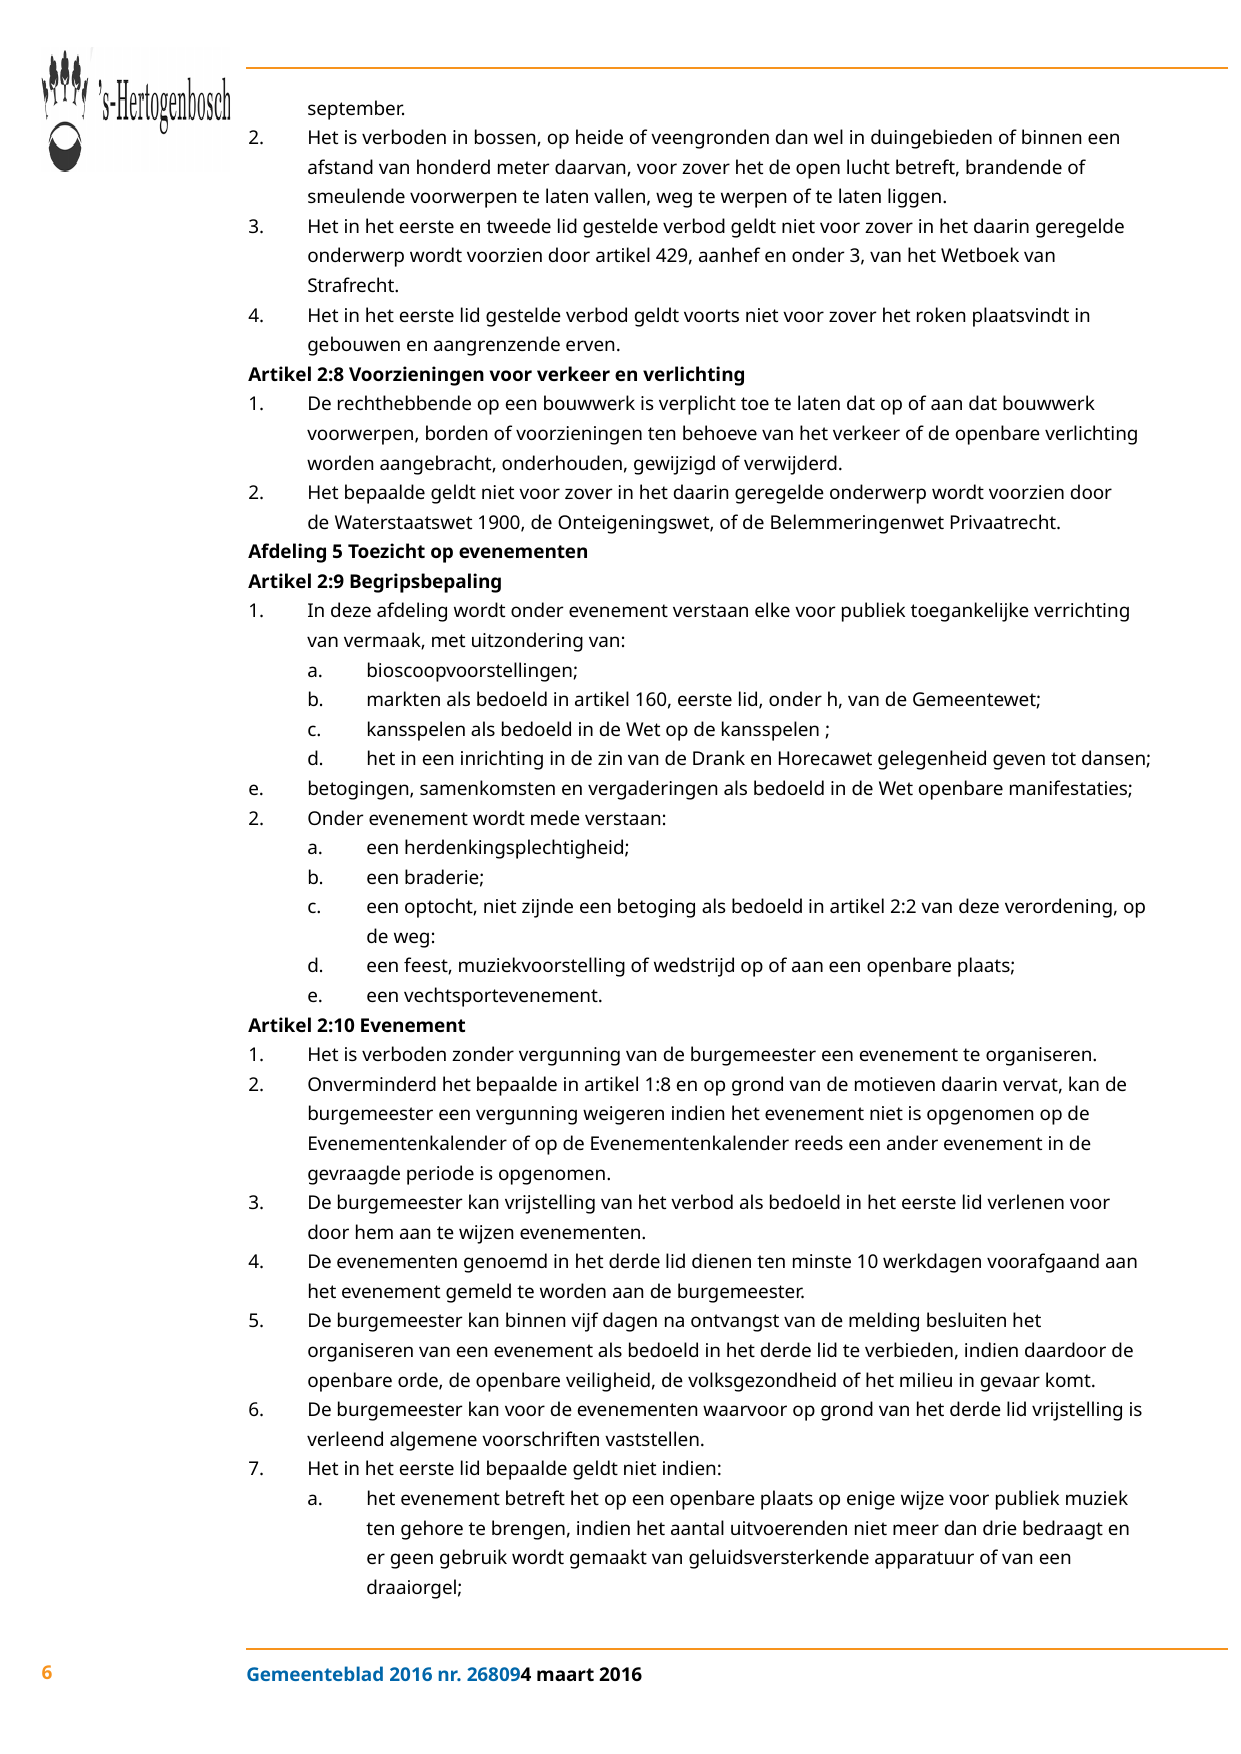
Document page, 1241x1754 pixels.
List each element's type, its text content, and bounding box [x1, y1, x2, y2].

list De burgemeester kan vrijstelling van het verbod als bedoeld in het eerste lid verlenen voor door hem aan te wijzen evenementen. [248, 1189, 1152, 1245]
text Afdeling 5 Toezicht op evenementen [248, 538, 1152, 564]
list Het in het eerste lid gestelde verbod geldt voorts niet voor zover het roken plaatsvindt in gebouwen en aangrenzende erven. [248, 302, 1152, 357]
list Het is verboden in bossen, op heide of veengronden dan wel in duingebieden of binnen een afstand van honderd meter daarvan, voor zover het de open lucht betreft, brandende of smeulende voorwerpen te laten vallen, weg te werpen of te laten liggen. [248, 124, 1152, 209]
list De burgemeester kan binnen vijf dagen na ontvangst van de melding besluiten het organiseren van een evenement als bedoeld in het derde lid te verbieden, indien daardoor de openbare orde, de openbare veiligheid, de volksgezondheid of het milieu in gevaar komt. [248, 1308, 1152, 1393]
list een feest, muziekvoorstelling of wedstrijd op of aan een openbare plaats; [307, 953, 1152, 978]
list In deze afdeling wordt onder evenement verstaan elke voor publiek toegankelijke verrichting van vermaak, met uitzondering van: [248, 598, 1152, 653]
list een herdenkingsplechtigheid; [307, 834, 1152, 860]
list markten als bedoeld in artikel 160, eerste lid, onder h, van de Gemeentewet; [307, 686, 1152, 712]
list De rechthebbende op een bouwwerk is verplicht toe te laten dat op of aan dat bouwwerk voorwerpen, borden of voorzieningen ten behoeve van het verkeer of de openbare verlichting worden aangebracht, onderhouden, gewijzigd of verwijderd. [248, 391, 1152, 476]
list De evenementen genoemd in het derde lid dienen ten minste 10 werkdagen voorafgaand aan het evenement gemeld te worden aan de burgemeester. [248, 1248, 1152, 1304]
list een braderie; [307, 864, 1152, 890]
list Onverminderd het bepaalde in artikel 1:8 en op grond van de motieven daarin vervat, kan de burgemeester een vergunning weigeren indien het evenement niet is opgenomen op de Evenementenkalender of op de Evenementenkalender reeds een ander evenement in de gevraagde periode is opgenomen. [248, 1071, 1152, 1186]
list Het in het eerste en tweede lid gestelde verbod geldt niet voor zover in het daarin geregelde onderwerp wordt voorzien door artikel 429, aanhef en onder 3, van het Wetboek van Strafrecht. [248, 213, 1152, 298]
list De burgemeester kan voor de evenementen waarvoor op grond van het derde lid vrijstelling is verleend algemene voorschriften vaststellen. [248, 1396, 1152, 1452]
list betogingen, samenkomsten en vergaderingen als bedoeld in de Wet openbare manifestaties; [248, 775, 1152, 801]
list een optocht, niet zijnde een betoging als bedoeld in artikel 2:2 van deze verordening, op de weg: [307, 893, 1152, 949]
text Artikel 2:10 Evenement [248, 1012, 1152, 1038]
picture [41, 47, 231, 172]
list bioscoopvoorstellingen; [307, 657, 1152, 683]
list Het in het eerste lid bepaalde geldt niet indien: [248, 1456, 1152, 1481]
list het evenement betreft het op een openbare plaats op enige wijze voor publiek muziek ten gehore te brengen, indien het aantal uitvoerenden niet meer dan drie bedraagt en er geen gebruik wordt gemaakt van geluidsversterkende apparatuur of van een draaiorgel; [307, 1485, 1152, 1600]
text Artikel 2:9 Begripsbepaling [248, 568, 1152, 594]
list het in een inrichting in de zin van de Drank en Horecawet gelegenheid geven tot dansen; [307, 746, 1152, 771]
list Het bepaalde geldt niet voor zover in het daarin geregelde onderwerp wordt voorzien door de Waterstaatswet 1900, de Onteigeningswet, of de Belemmeringenwet Privaatrecht. [248, 479, 1152, 535]
list Onder evenement wordt mede verstaan: [248, 805, 1152, 831]
list kansspelen als bedoeld in de Wet op de kansspelen ; [307, 716, 1152, 742]
list een vechtsportevenement. [307, 982, 1152, 1008]
text Artikel 2:8 Voorzieningen voor verkeer en verlichting [248, 361, 1152, 387]
list Het is verboden zonder vergunning van de burgemeester een evenement te organiseren. [248, 1041, 1152, 1067]
list september. [248, 95, 1152, 121]
